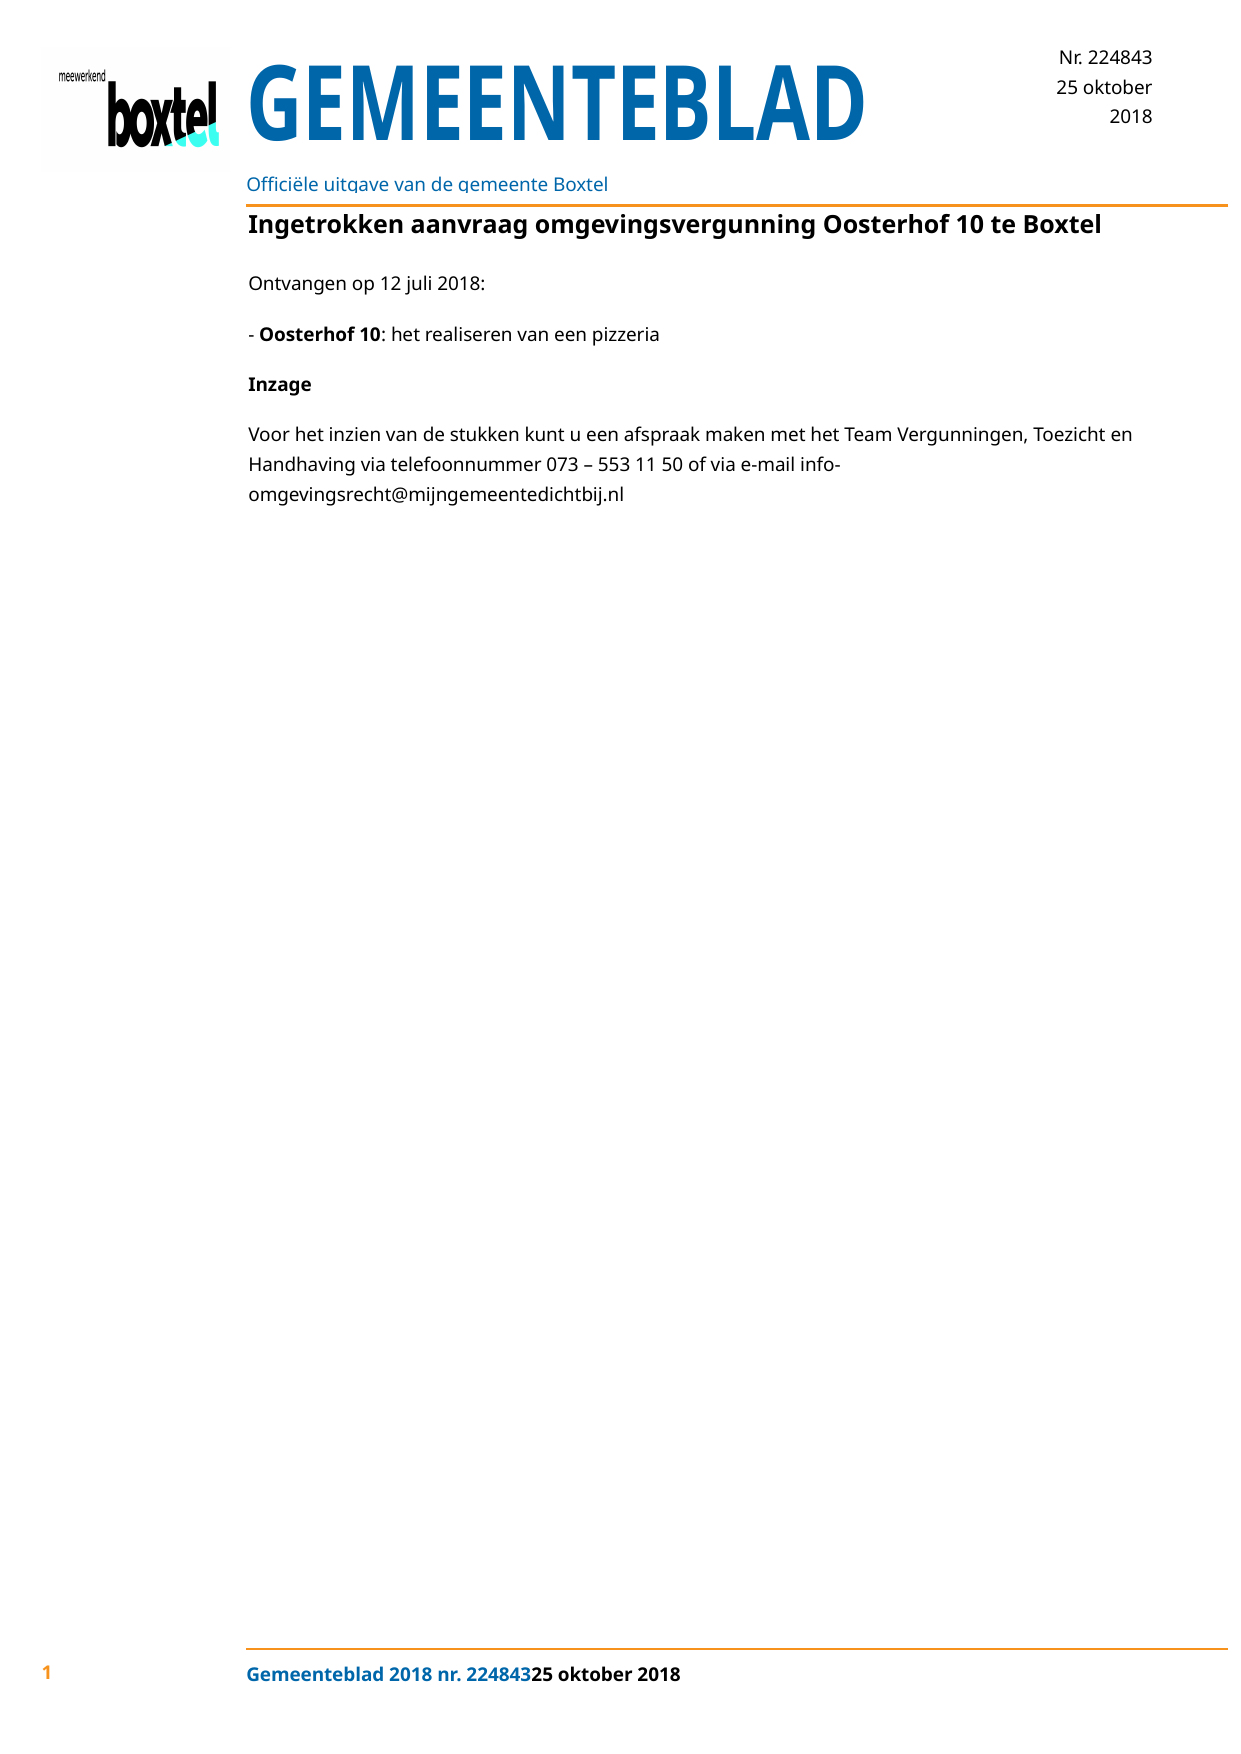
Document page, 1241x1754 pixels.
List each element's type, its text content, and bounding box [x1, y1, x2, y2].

text Ontvangen op 12 juli 2018: [248, 270, 1152, 296]
text - Oosterhof 10: het realiseren van een pizzeria [248, 321, 1152, 346]
text Voor het inzien van de stukken kunt u een afspraak maken met het Team Vergunningen, Toezicht en Handhaving via telefoonnummer 073 – 553 11 50 of via e-mail info-omgevingsrecht@mijngemeentedichtbij.nl [248, 422, 1152, 506]
picture [41, 47, 231, 172]
text Ingetrokken aanvraag omgevingsvergunning Oosterhof 10 te Boxtel [248, 207, 1152, 241]
text Inzage [248, 371, 1152, 397]
